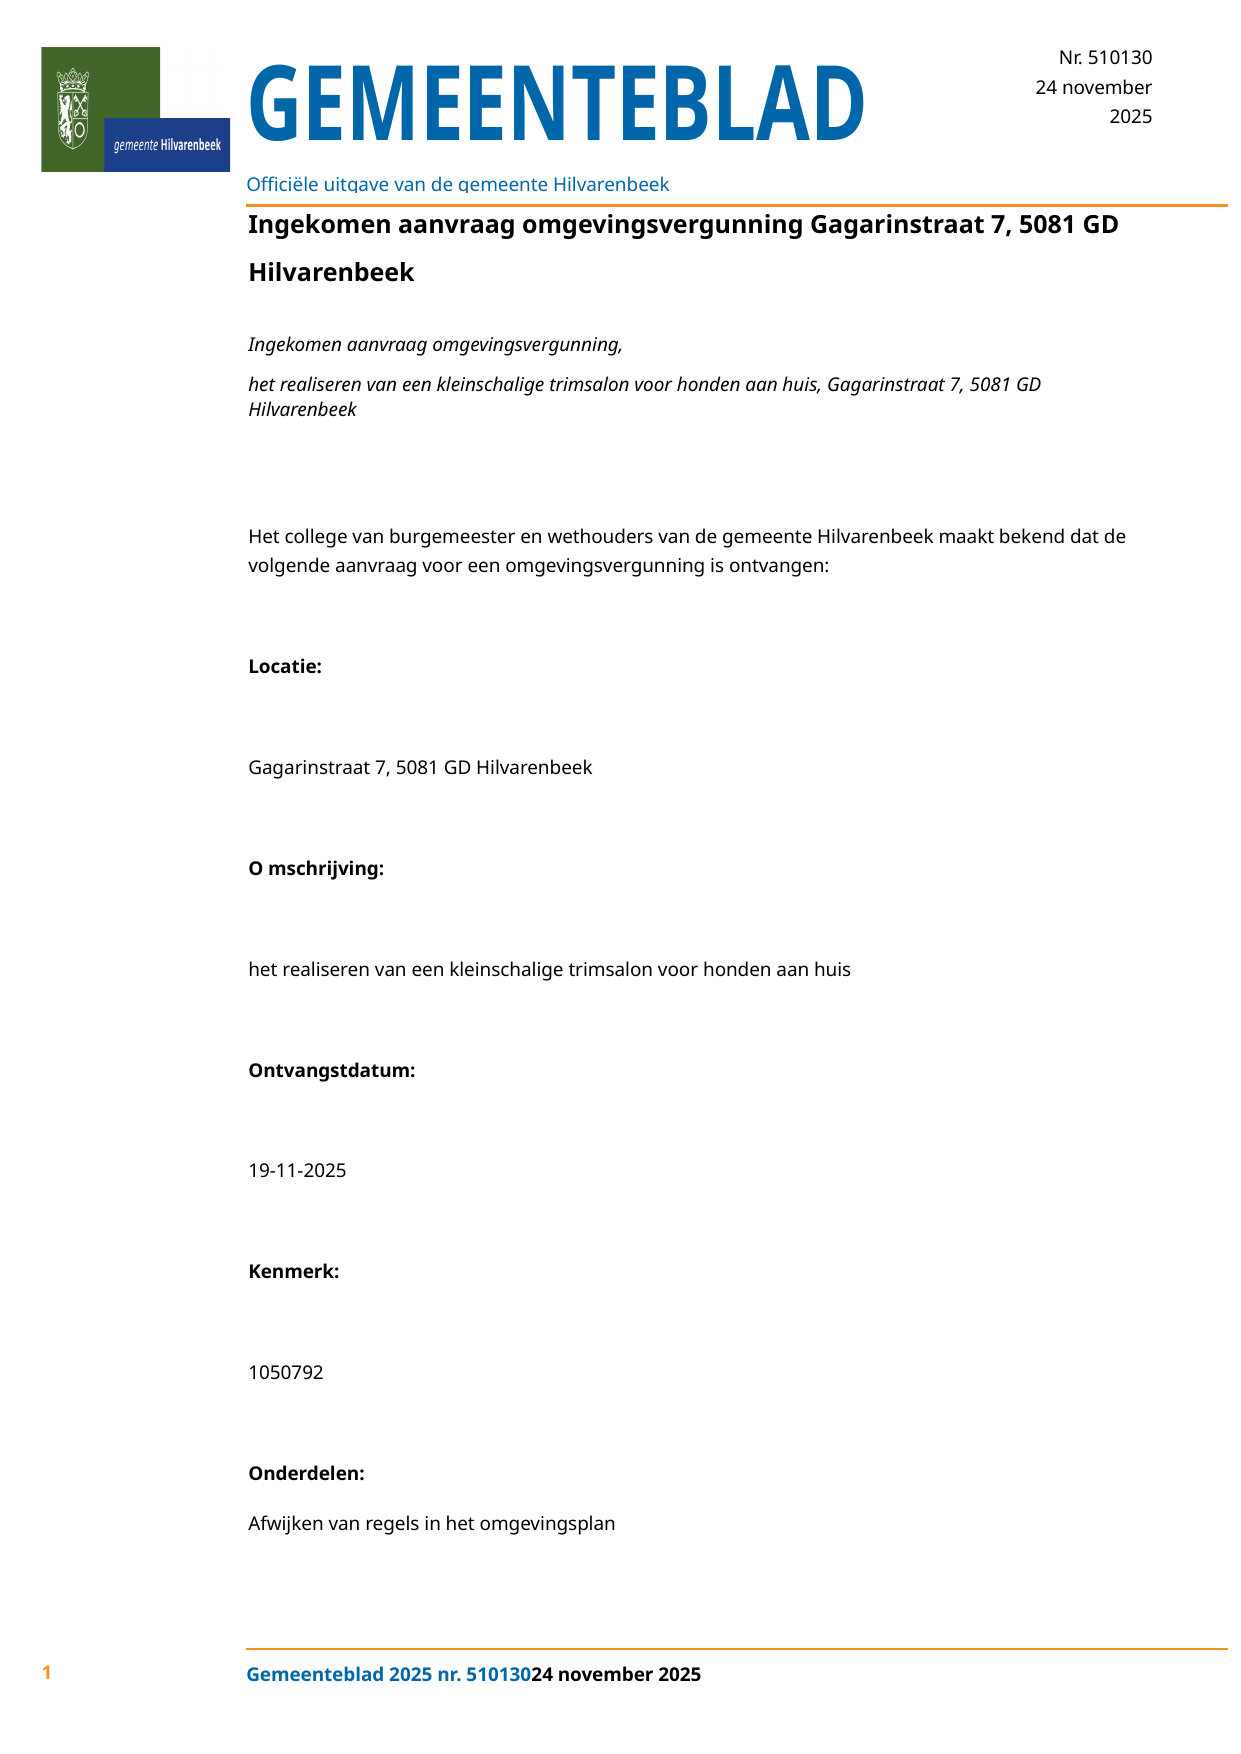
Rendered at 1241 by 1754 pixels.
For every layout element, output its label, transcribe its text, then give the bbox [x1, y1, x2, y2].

text Afwijken van regels in het omgevingsplan [248, 1511, 1152, 1536]
text het realiseren van een kleinschalige trimsalon voor honden aan huis, Gagarinstraat 7, 5081 GD Hilvarenbeek [248, 371, 1152, 422]
text Gagarinstraat 7, 5081 GD Hilvarenbeek [248, 754, 1152, 780]
text 1050792 [248, 1359, 1152, 1385]
text Onderdelen: [248, 1460, 1152, 1486]
text Kenmerk: [248, 1258, 1152, 1284]
text O mschrijving: [248, 855, 1152, 881]
text Het college van burgemeester en wethouders van de gemeente Hilvarenbeek maakt bekend dat de volgende aanvraag voor een omgevingsvergunning is ontvangen: [248, 523, 1152, 578]
picture [41, 47, 231, 172]
text Ingekomen aanvraag omgevingsvergunning, [248, 331, 1152, 357]
text Ingekomen aanvraag omgevingsvergunning Gagarinstraat 7, 5081 GD Hilvarenbeek [248, 207, 1152, 288]
text Locatie: [248, 653, 1152, 679]
text het realiseren van een kleinschalige trimsalon voor honden aan huis [248, 956, 1152, 982]
text Ontvangstdatum: [248, 1057, 1152, 1082]
text 19-11-2025 [248, 1158, 1152, 1183]
